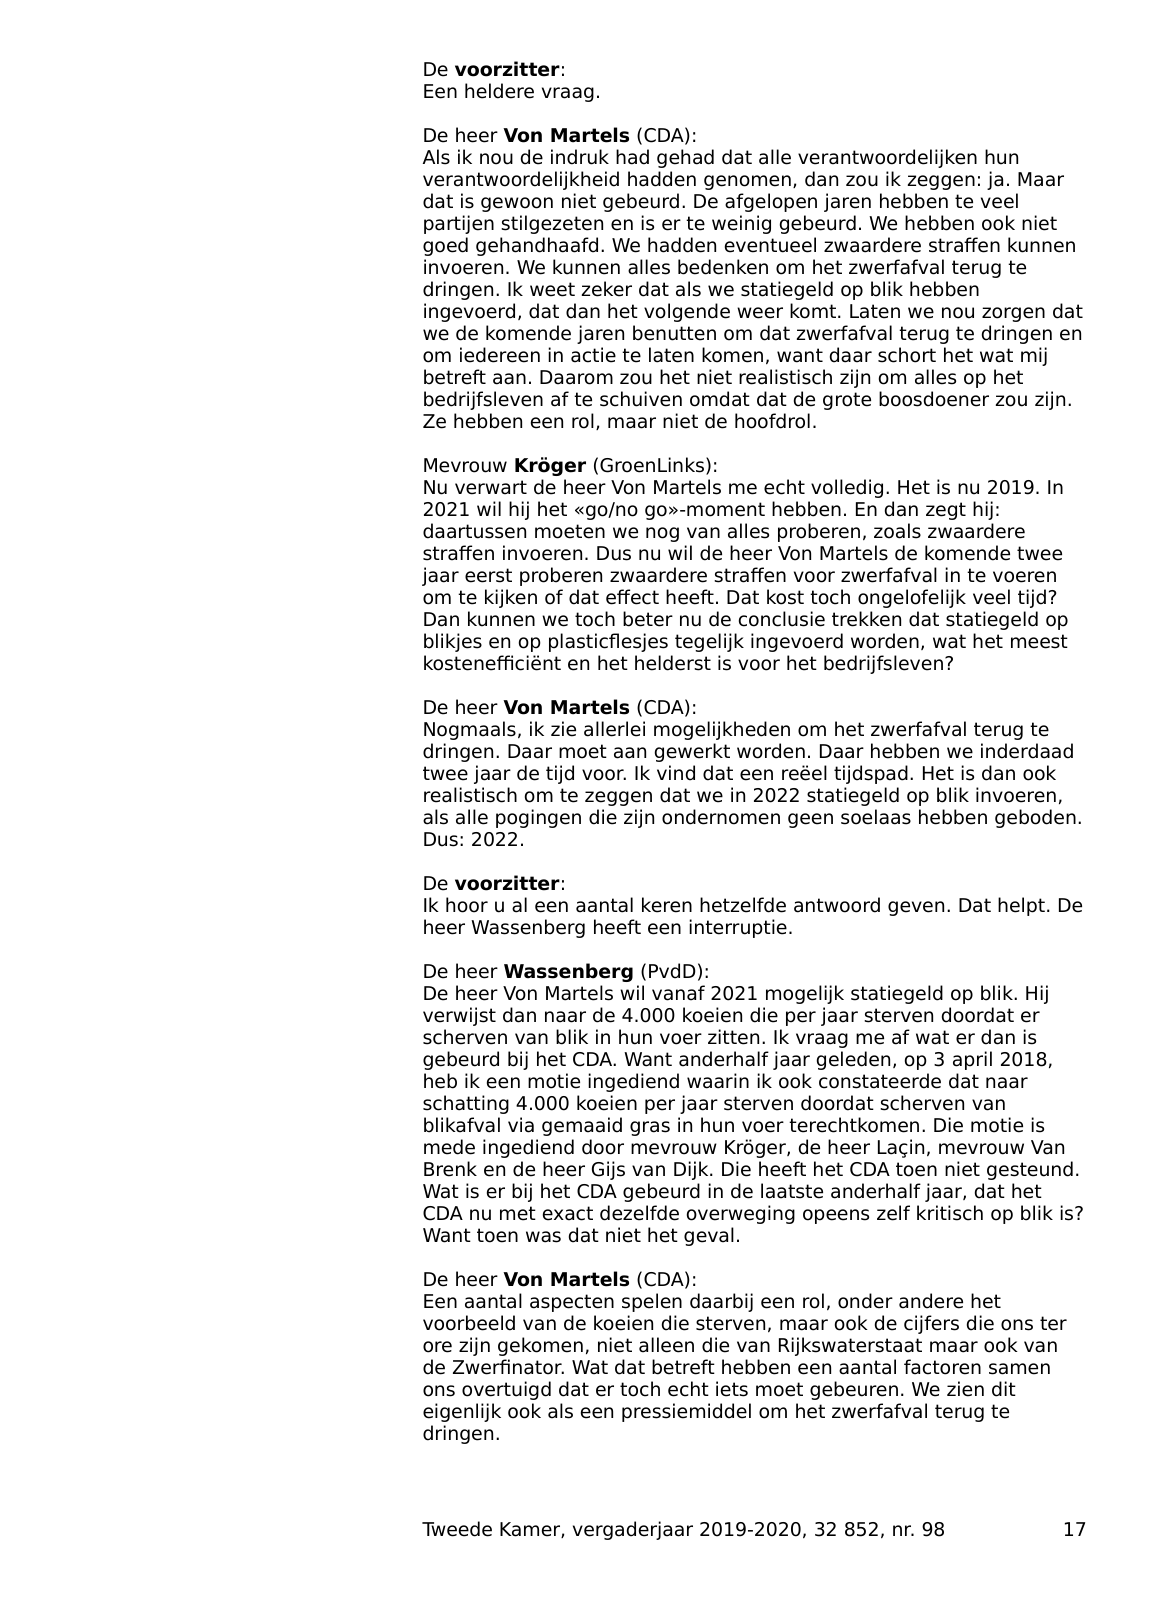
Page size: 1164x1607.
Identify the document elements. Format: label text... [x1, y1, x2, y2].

text Nogmaals, ik zie allerlei mogelijkheden om het zwerfafval terug te dringen. Daar moet aan gewerkt worden. Daar hebben we inderdaad twee jaar de tijd voor. Ik vind dat een reëel tijdspad. Het is dan ook realistisch om te zeggen dat we in 2022 statiegeld op blik invoeren, als alle pogingen die zijn ondernomen geen soelaas hebben geboden. Dus: 2022. [422, 719, 1087, 851]
text Een aantal aspecten spelen daarbij een rol, onder andere het voorbeeld van de koeien die sterven, maar ook de cijfers die ons ter ore zijn gekomen, niet alleen die van Rijkswaterstaat maar ook van de Zwerfinator. Wat dat betreft hebben een aantal factoren samen ons overtuigd dat er toch echt iets moet gebeuren. We zien dit eigenlijk ook als een pressiemiddel om het zwerfafval terug te dringen. [422, 1291, 1087, 1445]
text De heer Von Martels wil vanaf 2021 mogelijk statiegeld op blik. Hij verwijst dan naar de 4.000 koeien die per jaar sterven doordat er scherven van blik in hun voer zitten. Ik vraag me af wat er dan is gebeurd bij het CDA. Want anderhalf jaar geleden, op 3 april 2018, heb ik een motie ingediend waarin ik ook constateerde dat naar schatting 4.000 koeien per jaar sterven doordat scherven van blikafval via gemaaid gras in hun voer terechtkomen. Die motie is mede ingediend door mevrouw Kröger, de heer Laçin, mevrouw Van Brenk en de heer Gijs van Dijk. Die heeft het CDA toen niet gesteund. Wat is er bij het CDA gebeurd in de laatste anderhalf jaar, dat het CDA nu met exact dezelfde overweging opeens zelf kritisch op blik is? Want toen was dat niet het geval. [422, 983, 1087, 1247]
text De heer Wassenberg (PvdD): [422, 961, 1087, 983]
text De heer Von Martels (CDA): [422, 125, 1087, 147]
text Een heldere vraag. [422, 81, 1087, 103]
text De voorzitter: [422, 59, 1087, 81]
text Als ik nou de indruk had gehad dat alle verantwoordelijken hun verantwoordelijkheid hadden genomen, dan zou ik zeggen: ja. Maar dat is gewoon niet gebeurd. De afgelopen jaren hebben te veel partijen stilgezeten en is er te weinig gebeurd. We hebben ook niet goed gehandhaafd. We hadden eventueel zwaardere straffen kunnen invoeren. We kunnen alles bedenken om het zwerfafval terug te dringen. Ik weet zeker dat als we statiegeld op blik hebben ingevoerd, dat dan het volgende weer komt. Laten we nou zorgen dat we de komende jaren benutten om dat zwerfafval terug te dringen en om iedereen in actie te laten komen, want daar schort het wat mij betreft aan. Daarom zou het niet realistisch zijn om alles op het bedrijfsleven af te schuiven omdat dat de grote boosdoener zou zijn. Ze hebben een rol, maar niet de hoofdrol. [422, 147, 1087, 433]
text De heer Von Martels (CDA): [422, 1269, 1087, 1291]
text De heer Von Martels (CDA): [422, 697, 1087, 719]
text De voorzitter: [422, 873, 1087, 895]
text Ik hoor u al een aantal keren hetzelfde antwoord geven. Dat helpt. De heer Wassenberg heeft een interruptie. [422, 895, 1087, 939]
text Mevrouw Kröger (GroenLinks): [422, 455, 1087, 477]
text Nu verwart de heer Von Martels me echt volledig. Het is nu 2019. In 2021 wil hij het «go/no go»-moment hebben. En dan zegt hij: daartussen moeten we nog van alles proberen, zoals zwaardere straffen invoeren. Dus nu wil de heer Von Martels de komende twee jaar eerst proberen zwaardere straffen voor zwerfafval in te voeren om te kijken of dat effect heeft. Dat kost toch ongelofelijk veel tijd? Dan kunnen we toch beter nu de conclusie trekken dat statiegeld op blikjes en op plasticflesjes tegelijk ingevoerd worden, wat het meest kostenefficiënt en het helderst is voor het bedrijfsleven? [422, 477, 1087, 675]
